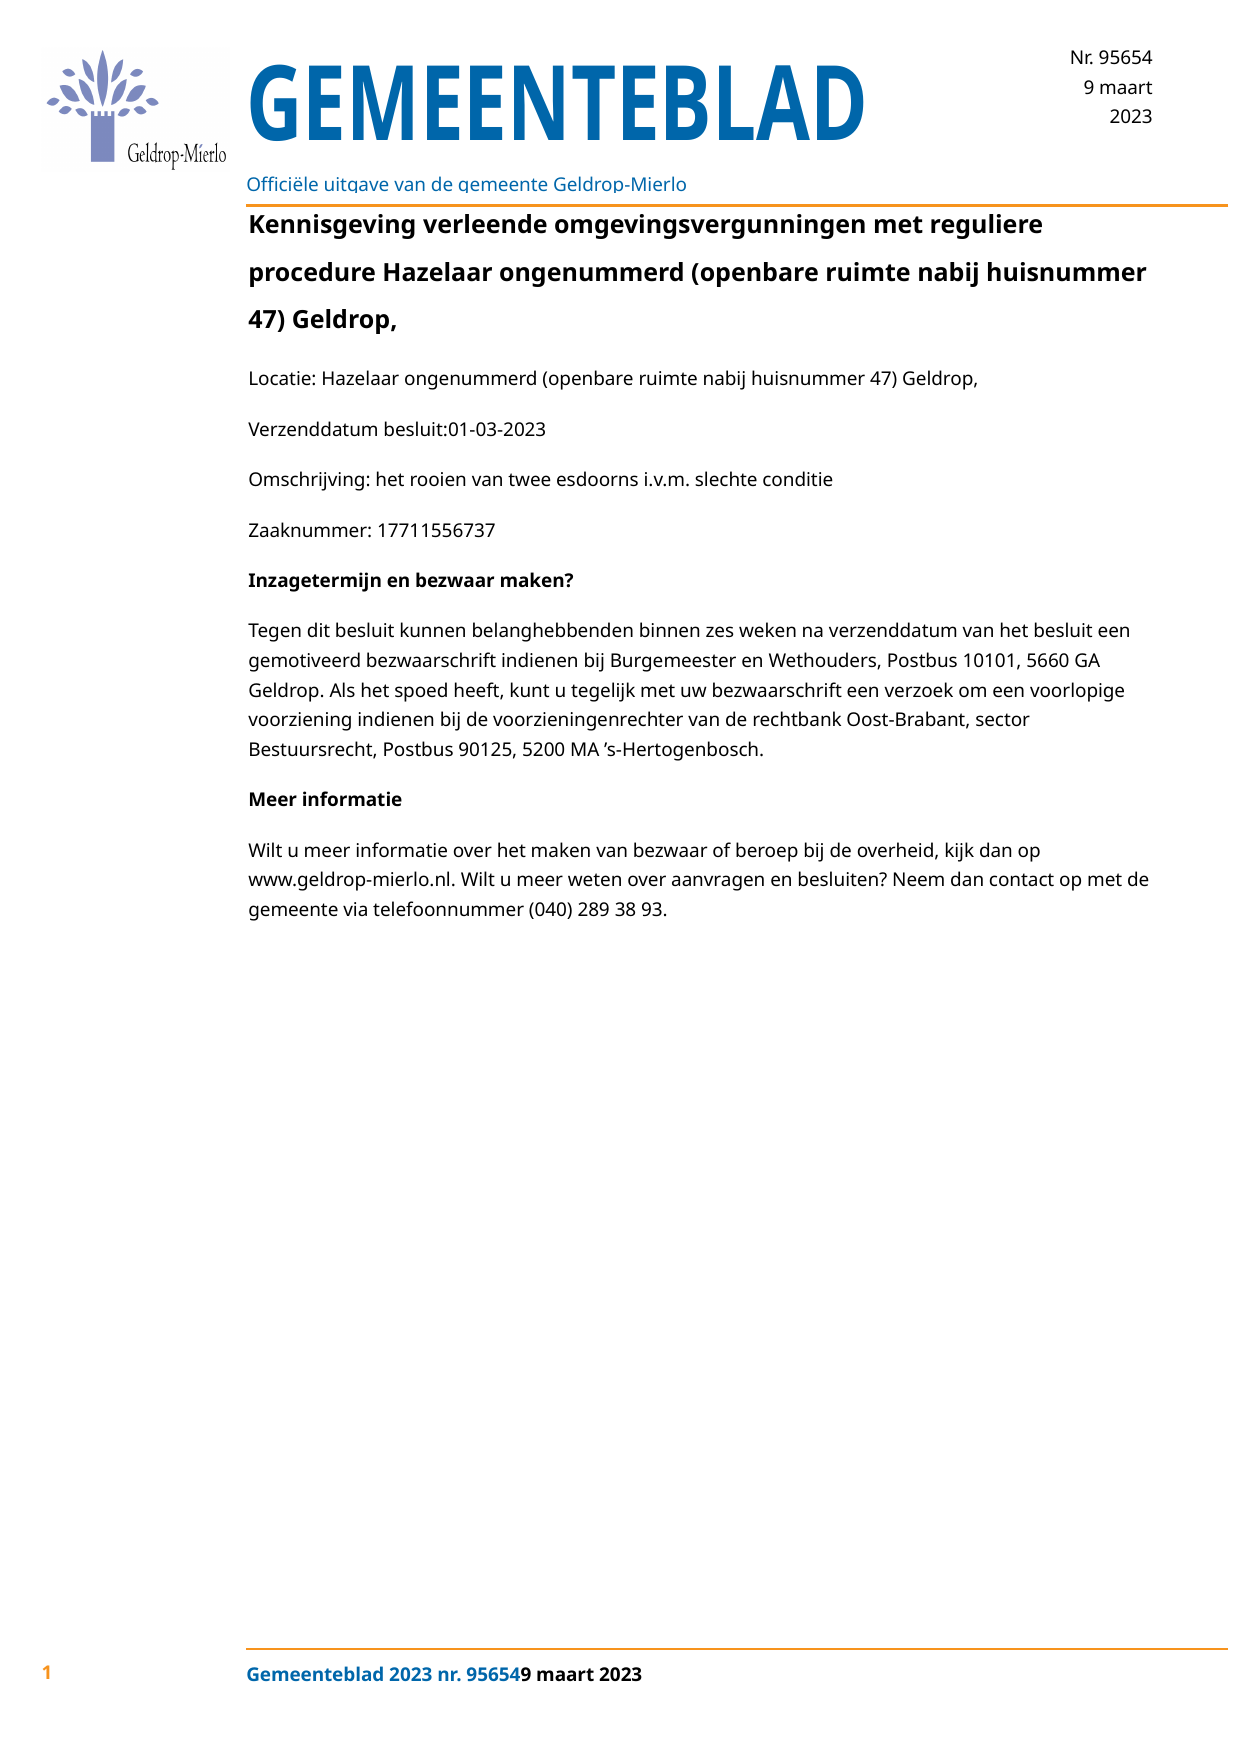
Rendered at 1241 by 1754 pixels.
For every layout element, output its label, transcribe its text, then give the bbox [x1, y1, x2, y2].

text Wilt u meer informatie over het maken van bezwaar of beroep bij de overheid, kijk dan op www.geldrop-mierlo.nl. Wilt u meer weten over aanvragen en besluiten? Neem dan contact op met de gemeente via telefoonnummer (040) 289 38 93. [248, 837, 1152, 922]
text Verzenddatum besluit:01-03-2023 [248, 416, 1152, 442]
text Zaaknummer: 17711556737 [248, 517, 1152, 542]
text Omschrijving: het rooien van twee esdoorns i.v.m. slechte conditie [248, 466, 1152, 492]
text Meer informatie [248, 786, 1152, 812]
text Locatie: Hazelaar ongenummerd (openbare ruimte nabij huisnummer 47) Geldrop, [248, 366, 1152, 391]
text Inzagetermijn en bezwaar maken? [248, 567, 1152, 593]
picture [41, 47, 231, 172]
text Kennisgeving verleende omgevingsvergunningen met reguliere procedure Hazelaar ongenummerd (openbare ruimte nabij huisnummer 47) Geldrop, [248, 207, 1152, 336]
text Tegen dit besluit kunnen belanghebbenden binnen zes weken na verzenddatum van het besluit een gemotiveerd bezwaarschrift indienen bij Burgemeester en Wethouders, Postbus 10101, 5660 GA Geldrop. Als het spoed heeft, kunt u tegelijk met uw bezwaarschrift een verzoek om een voorlopige voorziening indienen bij de voorzieningenrechter van de rechtbank Oost-Brabant, sector Bestuursrecht, Postbus 90125, 5200 MA ’s-Hertogenbosch. [248, 618, 1152, 762]
